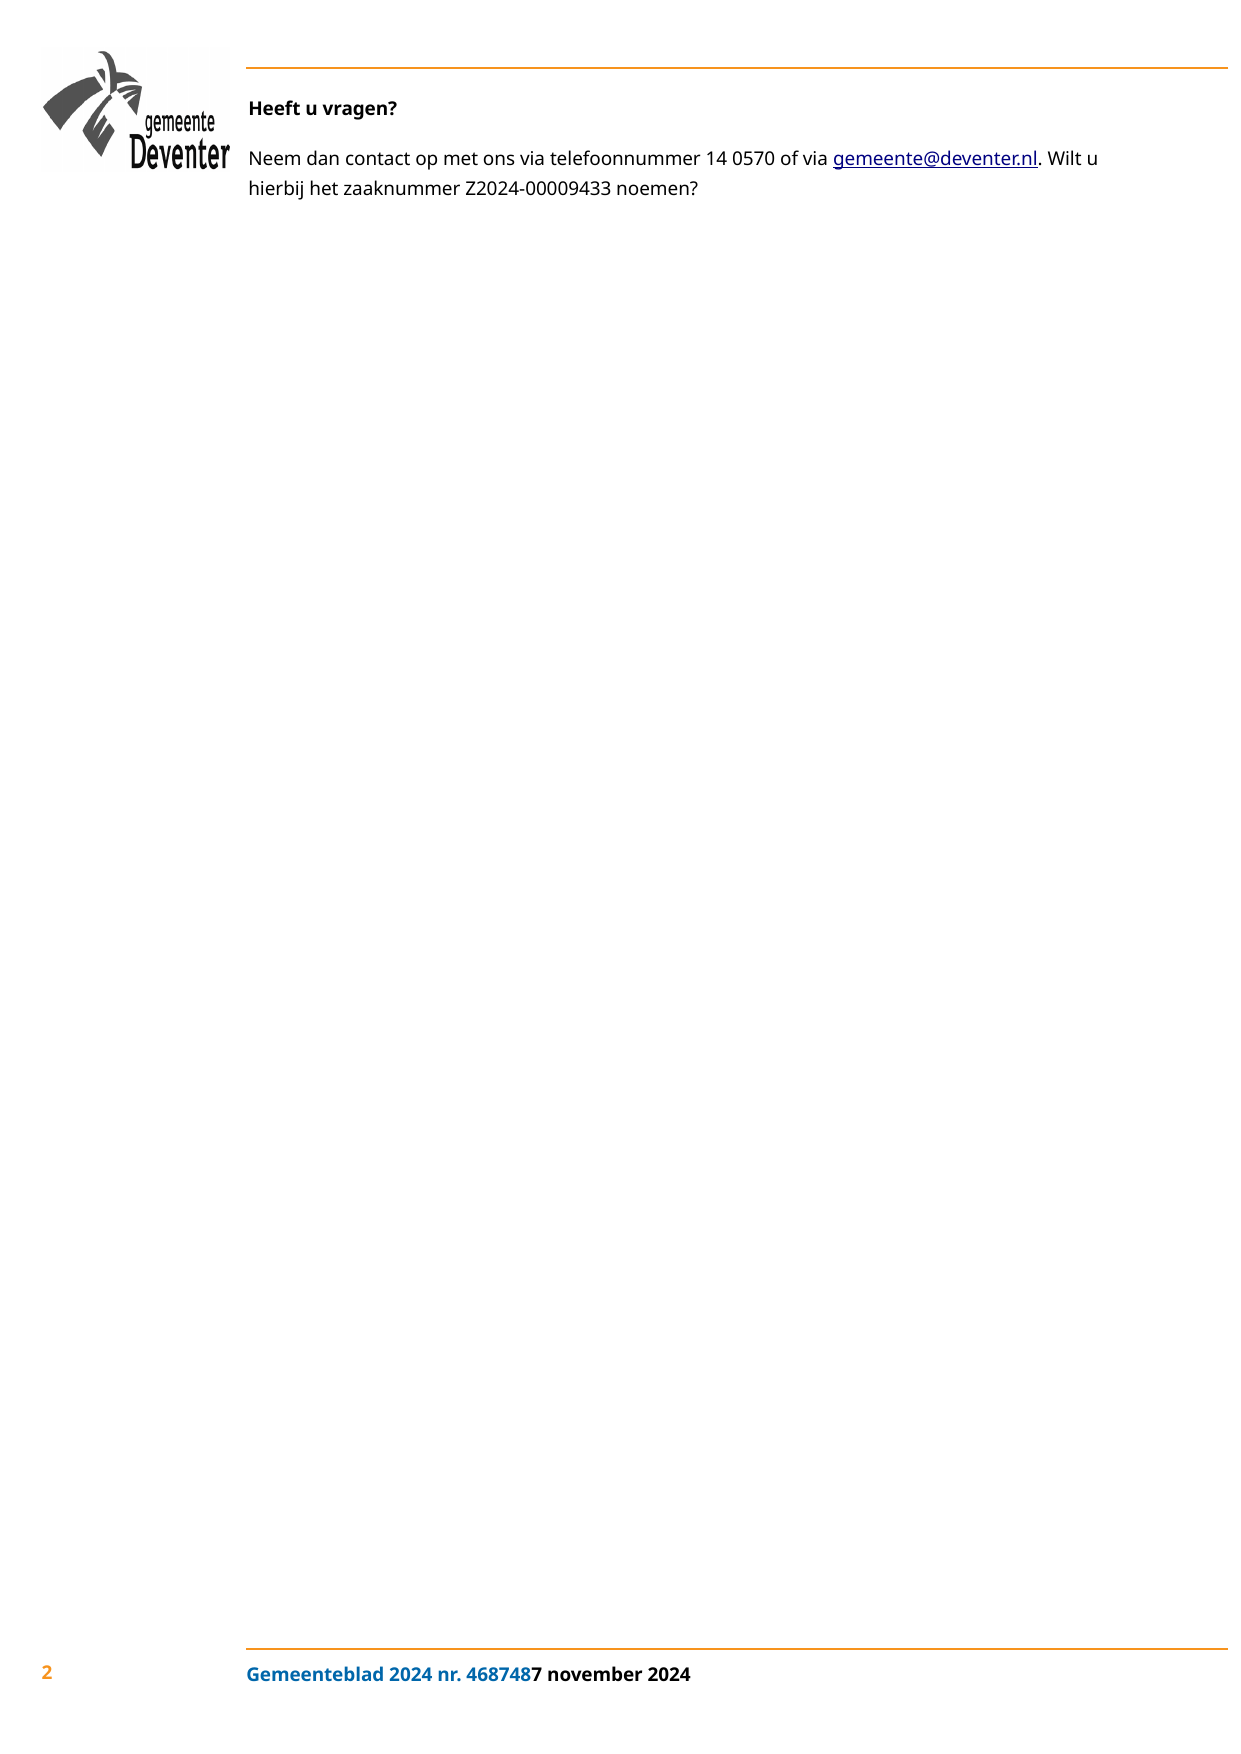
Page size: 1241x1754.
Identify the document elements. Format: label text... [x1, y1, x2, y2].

text Heeft u vragen? [248, 95, 1152, 121]
picture [41, 47, 231, 172]
text Neem dan contact op met ons via telefoonnummer 14 0570 of via gemeente@deventer.nl. Wilt u hierbij het zaaknummer Z2024-00009433 noemen? [248, 145, 1152, 201]
